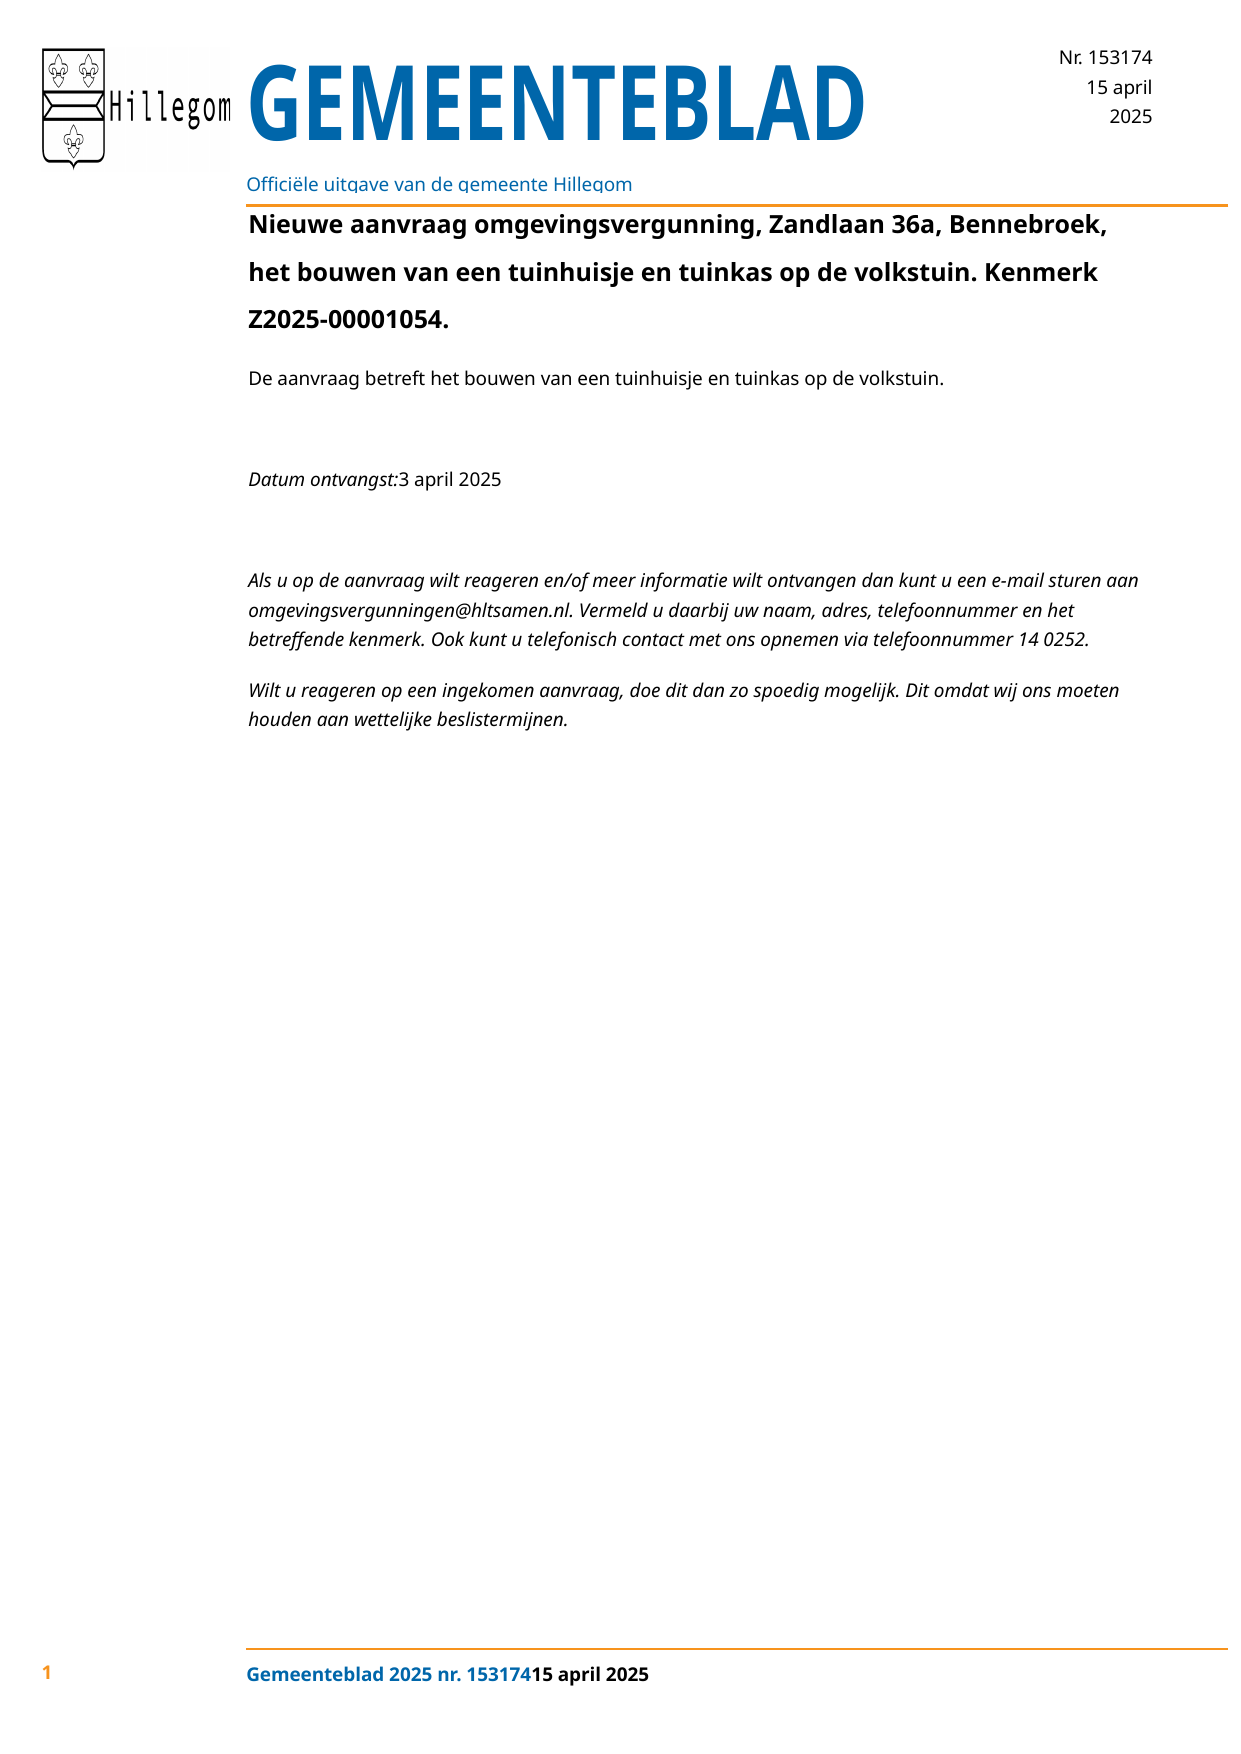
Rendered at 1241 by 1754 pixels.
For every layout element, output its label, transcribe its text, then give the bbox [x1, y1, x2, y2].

text Datum ontvangst:3 april 2025 [248, 466, 1152, 492]
text Nieuwe aanvraag omgevingsvergunning, Zandlaan 36a, Bennebroek, het bouwen van een tuinhuisje en tuinkas op de volkstuin. Kenmerk Z2025-00001054. [248, 207, 1152, 336]
picture [41, 47, 231, 172]
text De aanvraag betreft het bouwen van een tuinhuisje en tuinkas op de volkstuin. [248, 366, 1152, 391]
text Als u op de aanvraag wilt reageren en/of meer informatie wilt ontvangen dan kunt u een e-mail sturen aan omgevingsvergunningen@hltsamen.nl. Vermeld u daarbij uw naam, adres, telefoonnummer en het betreffende kenmerk. Ook kunt u telefonisch contact met ons opnemen via telefoonnummer 14 0252. [248, 567, 1152, 652]
text Wilt u reageren op een ingekomen aanvraag, doe dit dan zo spoedig mogelijk. Dit omdat wij ons moeten houden aan wettelijke beslistermijnen. [248, 677, 1152, 732]
